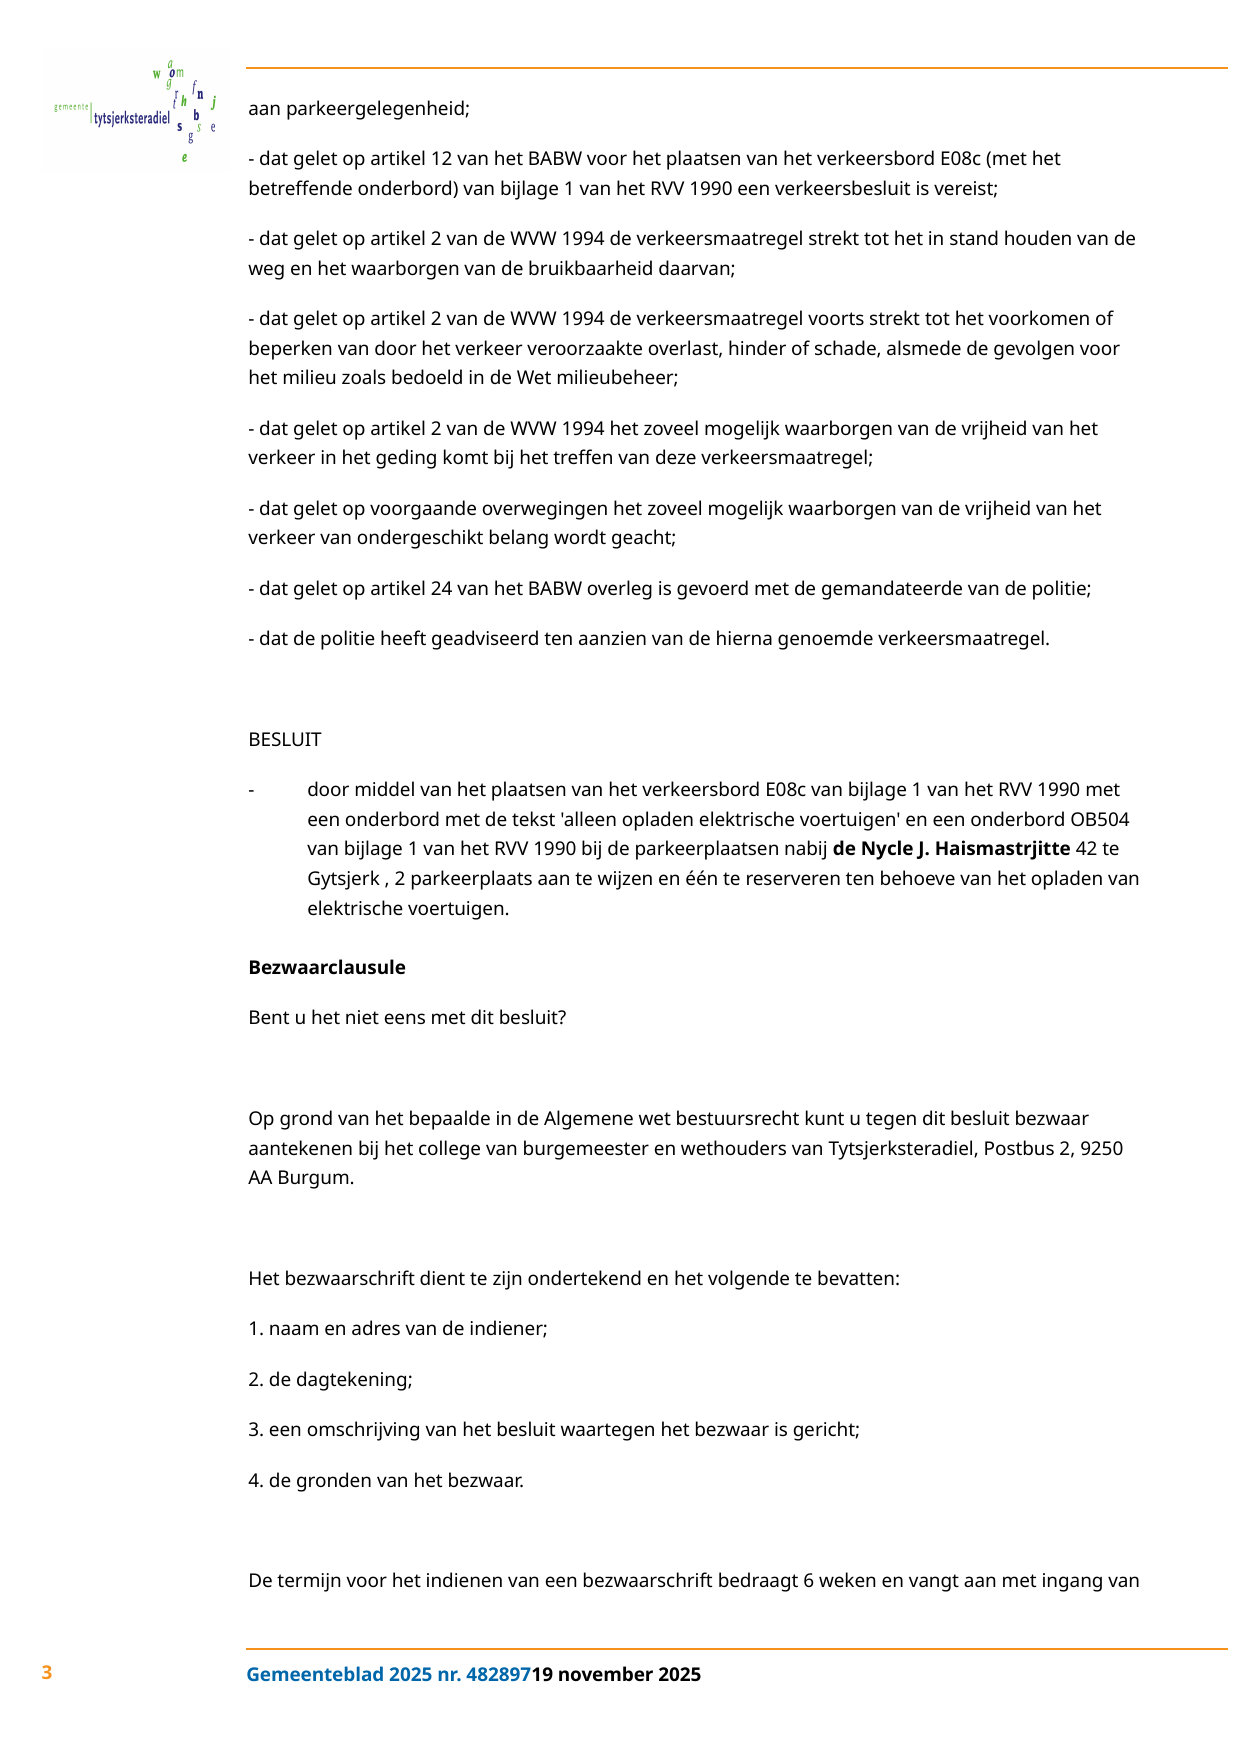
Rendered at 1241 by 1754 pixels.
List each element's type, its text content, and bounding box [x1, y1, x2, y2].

text Bezwaarclausule [248, 954, 1152, 980]
text - dat gelet op artikel 24 van het BABW overleg is gevoerd met de gemandateerde van de politie; [248, 575, 1152, 601]
text - dat gelet op artikel 2 van de WVW 1994 de verkeersmaatregel voorts strekt tot het voorkomen of beperken van door het verkeer veroorzaakte overlast, hinder of schade, alsmede de gevolgen voor het milieu zoals bedoeld in de Wet milieubeheer; [248, 305, 1152, 390]
text - dat de politie heeft geadviseerd ten aanzien van de hierna genoemde verkeersmaatregel. [248, 625, 1152, 651]
text 1. naam en adres van de indiener; [248, 1316, 1152, 1341]
text - dat gelet op voorgaande overwegingen het zoveel mogelijk waarborgen van de vrijheid van het verkeer van ondergeschikt belang wordt geacht; [248, 495, 1152, 550]
text aan parkeergelegenheid; [248, 95, 1152, 121]
text - dat gelet op artikel 2 van de WVW 1994 het zoveel mogelijk waarborgen van de vrijheid van het verkeer in het geding komt bij het treffen van deze verkeersmaatregel; [248, 415, 1152, 470]
text - dat gelet op artikel 2 van de WVW 1994 de verkeersmaatregel strekt tot het in stand houden van de weg en het waarborgen van de bruikbaarheid daarvan; [248, 225, 1152, 281]
text Het bezwaarschrift dient te zijn ondertekend en het volgende te bevatten: [248, 1265, 1152, 1291]
text Op grond van het bepaalde in de Algemene wet bestuursrecht kunt u tegen dit besluit bezwaar aantekenen bij het college van burgemeester en wethouders van Tytsjerksteradiel, Postbus 2, 9250 AA Burgum. [248, 1105, 1152, 1190]
picture [41, 47, 231, 172]
text Bent u het niet eens met dit besluit? [248, 1004, 1152, 1030]
text 3. een omschrijving van het besluit waartegen het bezwaar is gericht; [248, 1416, 1152, 1442]
text - dat gelet op artikel 12 van het BABW voor het plaatsen van het verkeersbord E08c (met het betreffende onderbord) van bijlage 1 van het RVV 1990 een verkeersbesluit is vereist; [248, 145, 1152, 201]
text BESLUIT [248, 726, 1152, 752]
list door middel van het plaatsen van het verkeersbord E08c van bijlage 1 van het RVV 1990 met een onderbord met de tekst 'alleen opladen elektrische voertuigen' en een onderbord OB504 van bijlage 1 van het RVV 1990 bij de parkeerplaatsen nabij de Nycle J. Haismastrjitte 42 te Gytsjerk , 2 parkeerplaats aan te wijzen en één te reserveren ten behoeve van het opladen van elektrische voertuigen. [248, 776, 1152, 921]
text De termijn voor het indienen van een bezwaarschrift bedraagt 6 weken en vangt aan met ingang van [248, 1568, 1152, 1593]
text 4. de gronden van het bezwaar. [248, 1467, 1152, 1493]
text 2. de dagtekening; [248, 1366, 1152, 1392]
